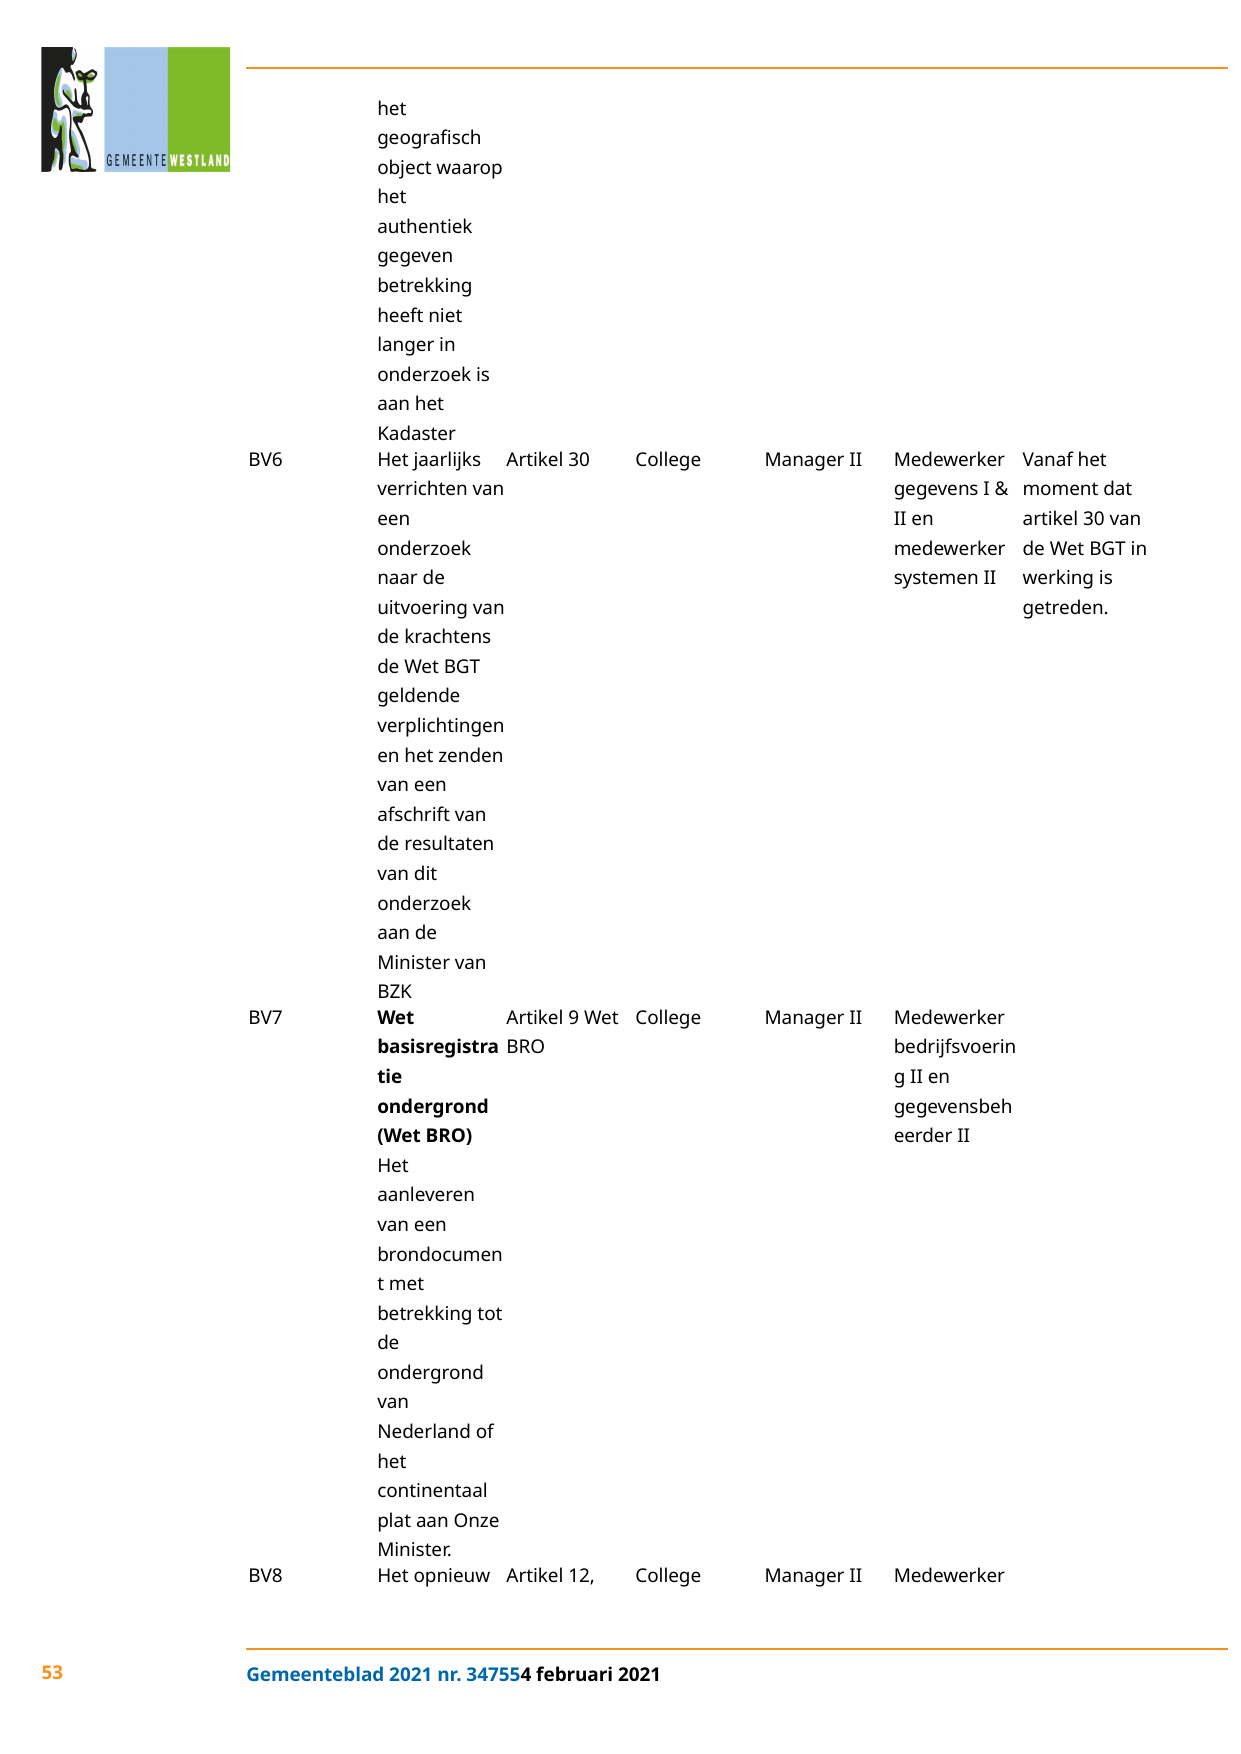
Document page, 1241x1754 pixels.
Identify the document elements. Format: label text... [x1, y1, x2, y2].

table_cell [635, 95, 764, 446]
table_cell Het jaarlijks verrichten van een onderzoek naar de uitvoering van de krachtens de Wet BGT geldende verplichtingen en het zenden van een afschrift van de resultaten van dit onderzoek aan de Minister van BZK [377, 446, 506, 1004]
table_cell Wet basisregistratie ondergrond (Wet BRO) Het aanleveren van een brondocument met betrekking tot de ondergrond van Nederland of het continentaal plat aan Onze Minister. [377, 1004, 506, 1562]
table_cell [764, 95, 893, 446]
table_cell BV7 [248, 1004, 377, 1562]
picture [41, 47, 231, 172]
table_cell Medewerker gegevens I & II en medewerker systemen II [894, 446, 1022, 1004]
table_cell Artikel 12, [506, 1563, 635, 1588]
table_cell College [635, 1563, 764, 1588]
table_cell Het opnieuw [377, 1563, 506, 1588]
table_cell Manager II [764, 1004, 893, 1562]
table_cell Vanaf het moment dat artikel 30 van de Wet BGT in werking is getreden. [1023, 446, 1152, 1004]
table_cell Manager II [764, 446, 893, 1004]
table_cell Artikel 30 [506, 446, 635, 1004]
table_cell Medewerker bedrijfsvoering II en gegevensbeheerder II [894, 1004, 1022, 1562]
table_cell Manager II [764, 1563, 893, 1588]
table_cell [1023, 95, 1152, 446]
table_cell [1023, 1563, 1152, 1588]
table_cell BV6 [248, 446, 377, 1004]
table_cell Artikel 9 Wet BRO [506, 1004, 635, 1562]
table_cell [1023, 1004, 1152, 1562]
table_cell [506, 95, 635, 446]
table_cell College [635, 446, 764, 1004]
table_cell het geografisch object waarop het authentiek gegeven betrekking heeft niet langer in onderzoek is aan het Kadaster [377, 95, 506, 446]
table_cell BV8 [248, 1563, 377, 1588]
table_cell [894, 95, 1022, 446]
table_cell College [635, 1004, 764, 1562]
table_cell Medewerker [894, 1563, 1022, 1588]
table_cell [248, 95, 377, 446]
